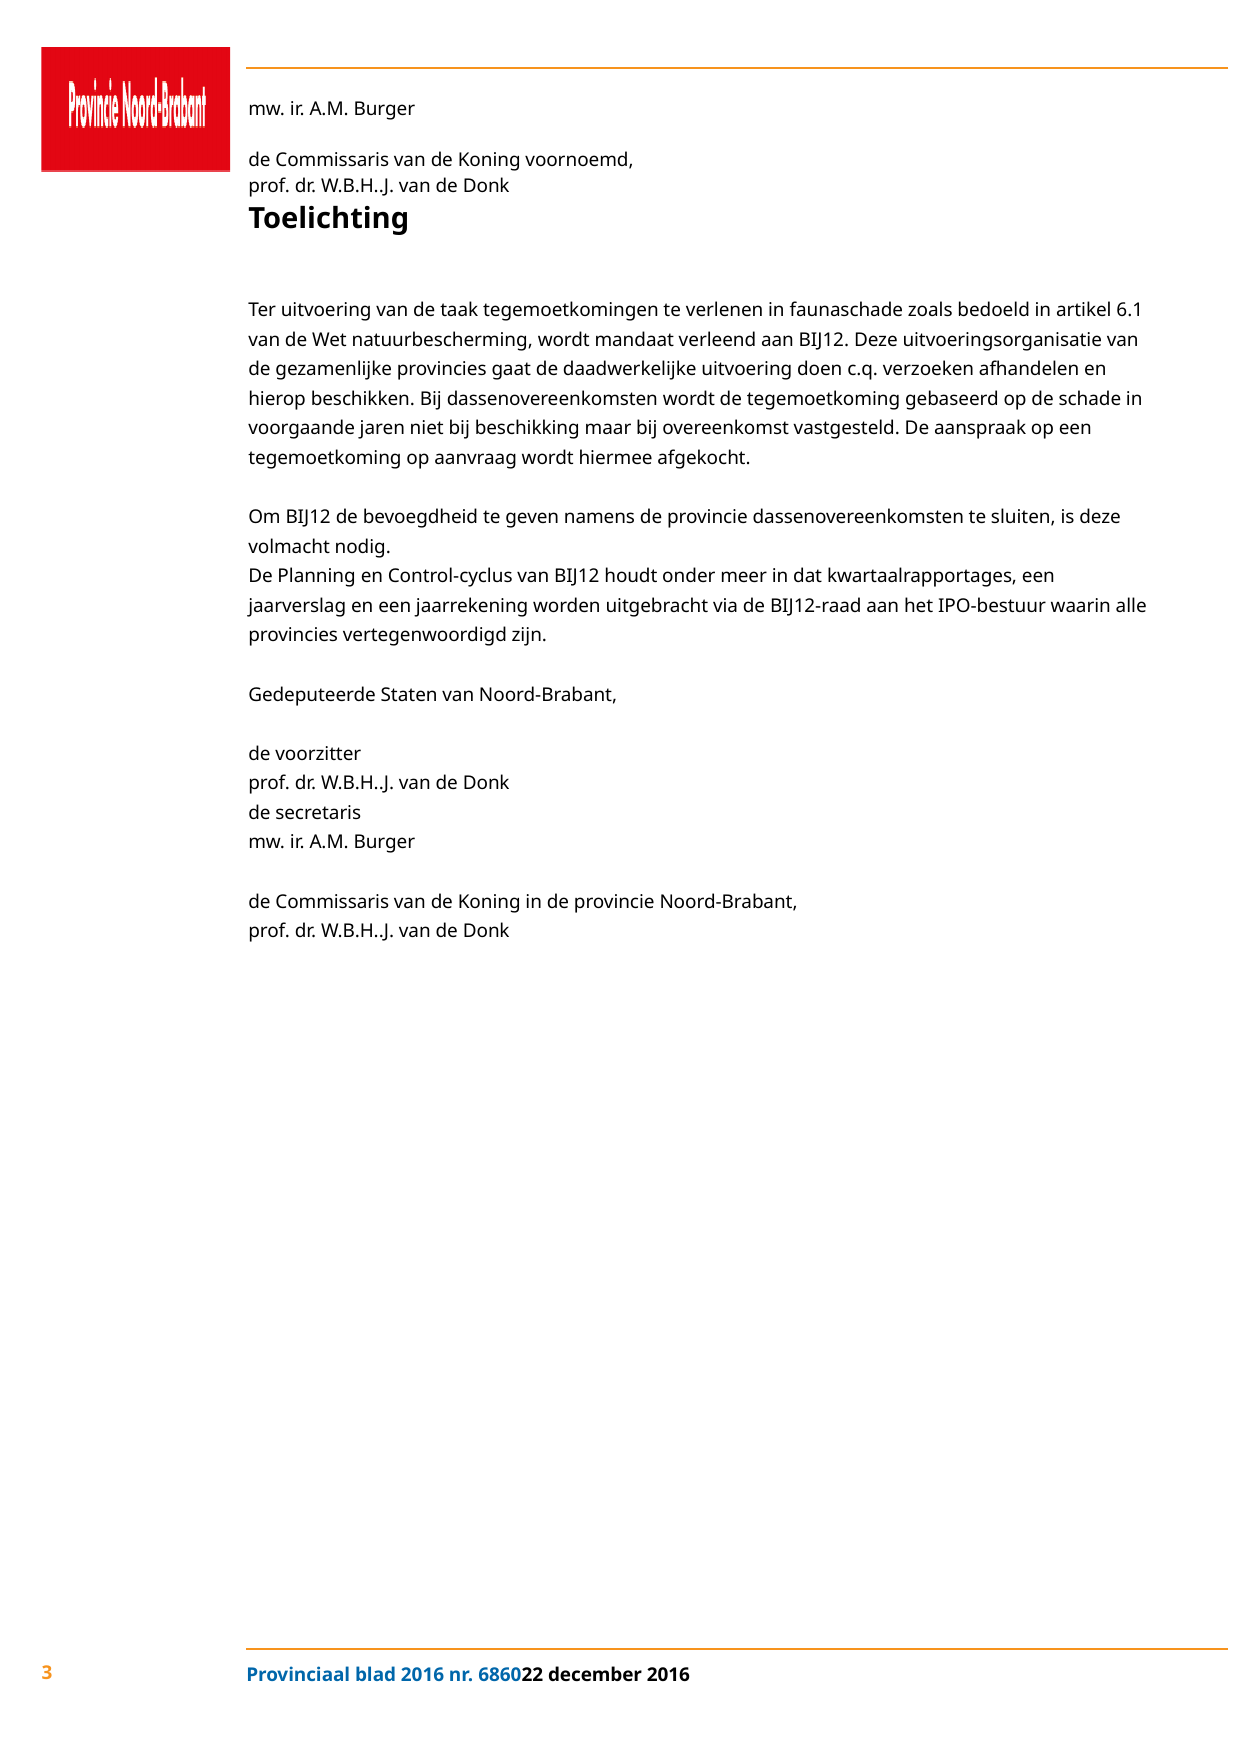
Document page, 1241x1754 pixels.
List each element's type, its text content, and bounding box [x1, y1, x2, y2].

text de secretaris [248, 799, 1152, 825]
text mw. ir. A.M. Burger [248, 829, 1152, 854]
text mw. ir. A.M. Burger [248, 95, 1152, 121]
text prof. dr. W.B.H..J. van de Donk [248, 917, 1152, 943]
text De Planning en Control-cyclus van BIJ12 houdt onder meer in dat kwartaalrapportages, een jaarverslag en een jaarrekening worden uitgebracht via de BIJ12-raad aan het IPO-bestuur waarin alle provincies vertegenwoordigd zijn. [248, 562, 1152, 647]
text de voorzitter [248, 740, 1152, 766]
picture [41, 47, 231, 172]
text Om BIJ12 de bevoegdheid te geven namens de provincie dassenovereenkomsten te sluiten, is deze volmacht nodig. [248, 503, 1152, 558]
text prof. dr. W.B.H..J. van de Donk [248, 769, 1152, 795]
text de Commissaris van de Koning voornoemd, [248, 146, 1152, 172]
text Toelichting [248, 198, 1152, 237]
text Ter uitvoering van de taak tegemoetkomingen te verlenen in faunaschade zoals bedoeld in artikel 6.1 van de Wet natuurbescherming, wordt mandaat verleend aan BIJ12. Deze uitvoeringsorganisatie van de gezamenlijke provincies gaat de daadwerkelijke uitvoering doen c.q. verzoeken afhandelen en hierop beschikken. Bij dassenovereenkomsten wordt de tegemoetkoming gebaseerd op de schade in voorgaande jaren niet bij beschikking maar bij overeenkomst vastgesteld. De aanspraak op een tegemoetkoming op aanvraag wordt hiermee afgekocht. [248, 296, 1152, 470]
text prof. dr. W.B.H..J. van de Donk [248, 172, 1152, 198]
text Gedeputeerde Staten van Noord-Brabant, [248, 681, 1152, 706]
text de Commissaris van de Koning in de provincie Noord-Brabant, [248, 888, 1152, 913]
